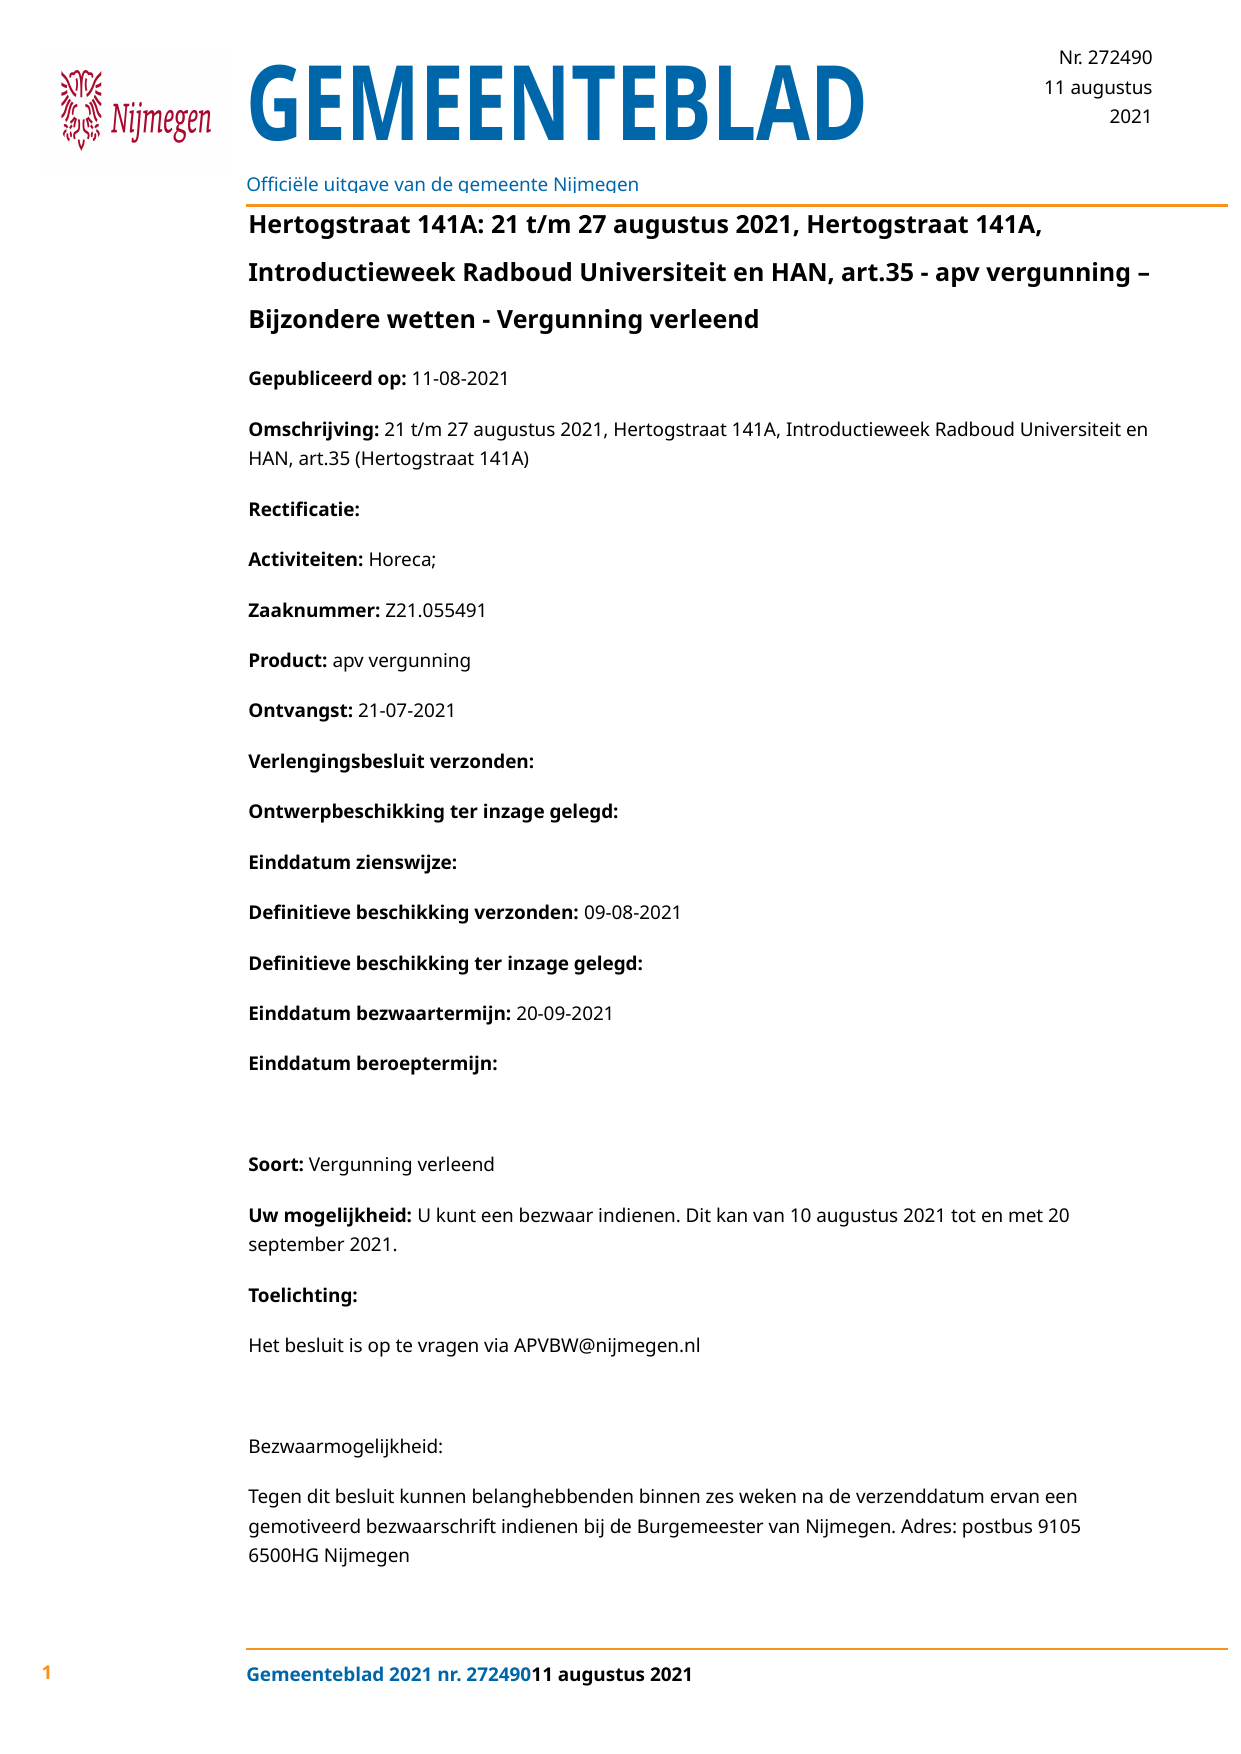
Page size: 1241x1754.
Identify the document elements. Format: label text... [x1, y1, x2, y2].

text Omschrijving: 21 t/m 27 augustus 2021, Hertogstraat 141A, Introductieweek Radboud Universiteit en HAN, art.35 (Hertogstraat 141A) [248, 416, 1152, 471]
text Bezwaarmogelijkheid: [248, 1433, 1152, 1459]
text Definitieve beschikking verzonden: 09-08-2021 [248, 899, 1152, 925]
text Toelichting: [248, 1282, 1152, 1307]
text Uw mogelijkheid: U kunt een bezwaar indienen. Dit kan van 10 augustus 2021 tot en met 20 september 2021. [248, 1202, 1152, 1257]
text Ontwerpbeschikking ter inzage gelegd: [248, 798, 1152, 824]
text Soort: Vergunning verleend [248, 1151, 1152, 1177]
text Einddatum beroeptermijn: [248, 1051, 1152, 1076]
text Het besluit is op te vragen via APVBW@nijmegen.nl [248, 1332, 1152, 1358]
text Verlengingsbesluit verzonden: [248, 748, 1152, 774]
text Definitieve beschikking ter inzage gelegd: [248, 950, 1152, 975]
text Product: apv vergunning [248, 647, 1152, 673]
text Ontvangst: 21-07-2021 [248, 698, 1152, 723]
text Einddatum bezwaartermijn: 20-09-2021 [248, 1000, 1152, 1026]
text Activiteiten: Horeca; [248, 546, 1152, 572]
text Zaaknummer: Z21.055491 [248, 597, 1152, 622]
text Hertogstraat 141A: 21 t/m 27 augustus 2021, Hertogstraat 141A, Introductieweek Radboud Universiteit en HAN, art.35 - apv vergunning – Bijzondere wetten - Vergunning verleend [248, 207, 1152, 336]
text Rectificatie: [248, 496, 1152, 522]
picture [41, 47, 231, 172]
text Einddatum zienswijze: [248, 849, 1152, 874]
text Tegen dit besluit kunnen belanghebbenden binnen zes weken na de verzenddatum ervan een gemotiveerd bezwaarschrift indienen bij de Burgemeester van Nijmegen. Adres: postbus 9105 6500HG Nijmegen [248, 1483, 1152, 1568]
text Gepubliceerd op: 11-08-2021 [248, 366, 1152, 391]
